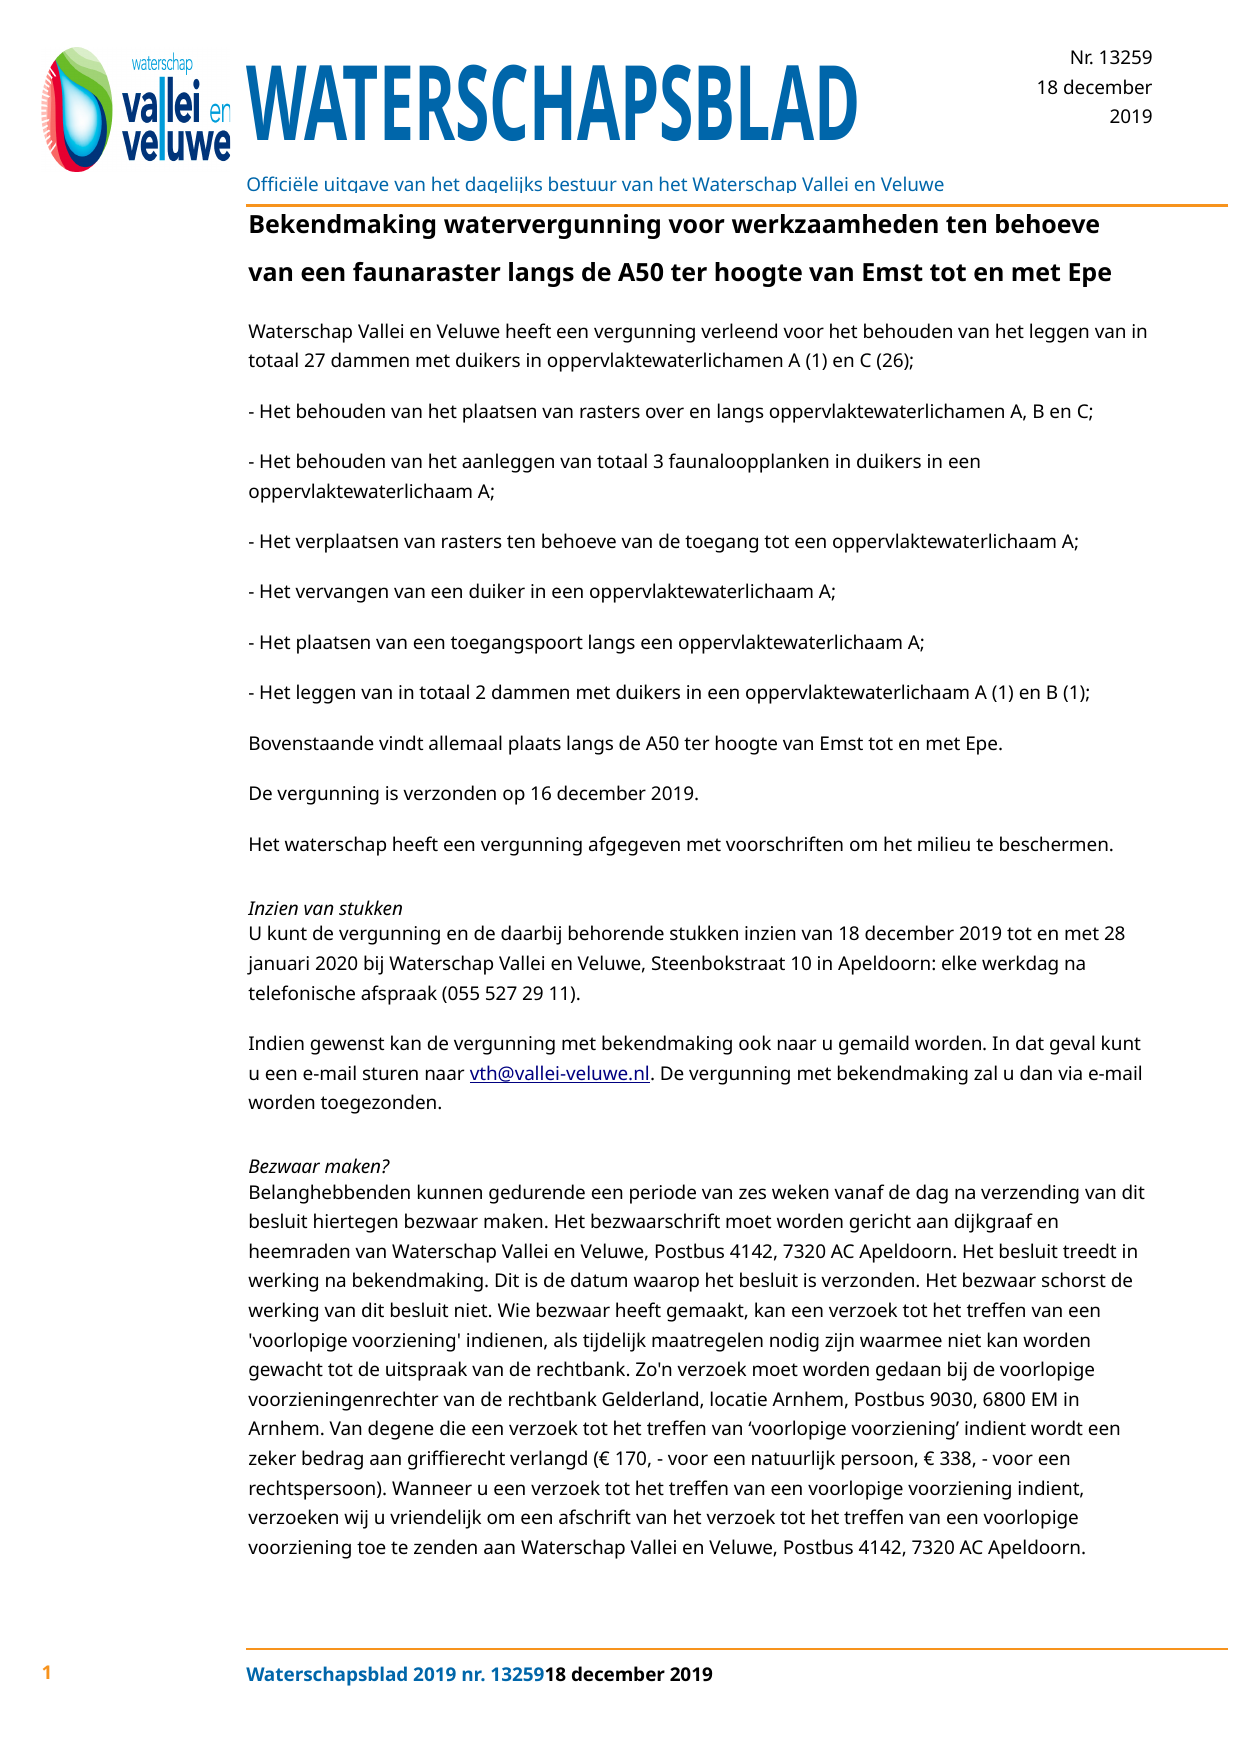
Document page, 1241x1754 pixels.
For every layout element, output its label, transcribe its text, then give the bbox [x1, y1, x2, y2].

text Inzien van stukken [248, 895, 1152, 921]
text - Het verplaatsen van rasters ten behoeve van de toegang tot een oppervlaktewaterlichaam A; [248, 528, 1152, 554]
picture [41, 47, 231, 172]
text - Het leggen van in totaal 2 dammen met duikers in een oppervlaktewaterlichaam A (1) en B (1); [248, 679, 1152, 705]
text Het waterschap heeft een vergunning afgegeven met voorschriften om het milieu te beschermen. [248, 831, 1152, 857]
text U kunt de vergunning en de daarbij behorende stukken inzien van 18 december 2019 tot en met 28 januari 2020 bij Waterschap Vallei en Veluwe, Steenbokstraat 10 in Apeldoorn: elke werkdag na telefonische afspraak (055 527 29 11). [248, 921, 1152, 1005]
text De vergunning is verzonden op 16 december 2019. [248, 780, 1152, 806]
text - Het plaatsen van een toegangspoort langs een oppervlaktewaterlichaam A; [248, 629, 1152, 655]
text Bovenstaande vindt allemaal plaats langs de A50 ter hoogte van Emst tot en met Epe. [248, 730, 1152, 756]
text - Het vervangen van een duiker in een oppervlaktewaterlichaam A; [248, 579, 1152, 604]
text Bekendmaking watervergunning voor werkzaamheden ten behoeve van een faunaraster langs de A50 ter hoogte van Emst tot en met Epe [248, 207, 1152, 288]
text Waterschap Vallei en Veluwe heeft een vergunning verleend voor het behouden van het leggen van in totaal 27 dammen met duikers in oppervlaktewaterlichamen A (1) en C (26); [248, 318, 1152, 373]
text - Het behouden van het plaatsen van rasters over en langs oppervlaktewaterlichamen A, B en C; [248, 398, 1152, 424]
text Belanghebbenden kunnen gedurende een periode van zes weken vanaf de dag na verzending van dit besluit hiertegen bezwaar maken. Het bezwaarschrift moet worden gericht aan dijkgraaf en heemraden van Waterschap Vallei en Veluwe, Postbus 4142, 7320 AC Apeldoorn. Het besluit treedt in werking na bekendmaking. Dit is de datum waarop het besluit is verzonden. Het bezwaar schorst de werking van dit besluit niet. Wie bezwaar heeft gemaakt, kan een verzoek tot het treffen van een 'voorlopige voorziening' indienen, als tijdelijk maatregelen nodig zijn waarmee niet kan worden gewacht tot de uitspraak van de rechtbank. Zo'n verzoek moet worden gedaan bij de voorlopige voorzieningenrechter van de rechtbank Gelderland, locatie Arnhem, Postbus 9030, 6800 EM in Arnhem. Van degene die een verzoek tot het treffen van ‘voorlopige voorziening’ indient wordt een zeker bedrag aan griffierecht verlangd (€ 170, - voor een natuurlijk persoon, € 338, - voor een rechtspersoon). Wanneer u een verzoek tot het treffen van een voorlopige voorziening indient, verzoeken wij u vriendelijk om een afschrift van het verzoek tot het treffen van een voorlopige voorziening toe te zenden aan Waterschap Vallei en Veluwe, Postbus 4142, 7320 AC Apeldoorn. [248, 1179, 1152, 1560]
text - Het behouden van het aanleggen van totaal 3 faunaloopplanken in duikers in een oppervlaktewaterlichaam A; [248, 448, 1152, 504]
text Indien gewenst kan de vergunning met bekendmaking ook naar u gemaild worden. In dat geval kunt u een e-mail sturen naar vth@vallei-veluwe.nl. De vergunning met bekendmaking zal u dan via e-mail worden toegezonden. [248, 1030, 1152, 1115]
text Bezwaar maken? [248, 1153, 1152, 1179]
